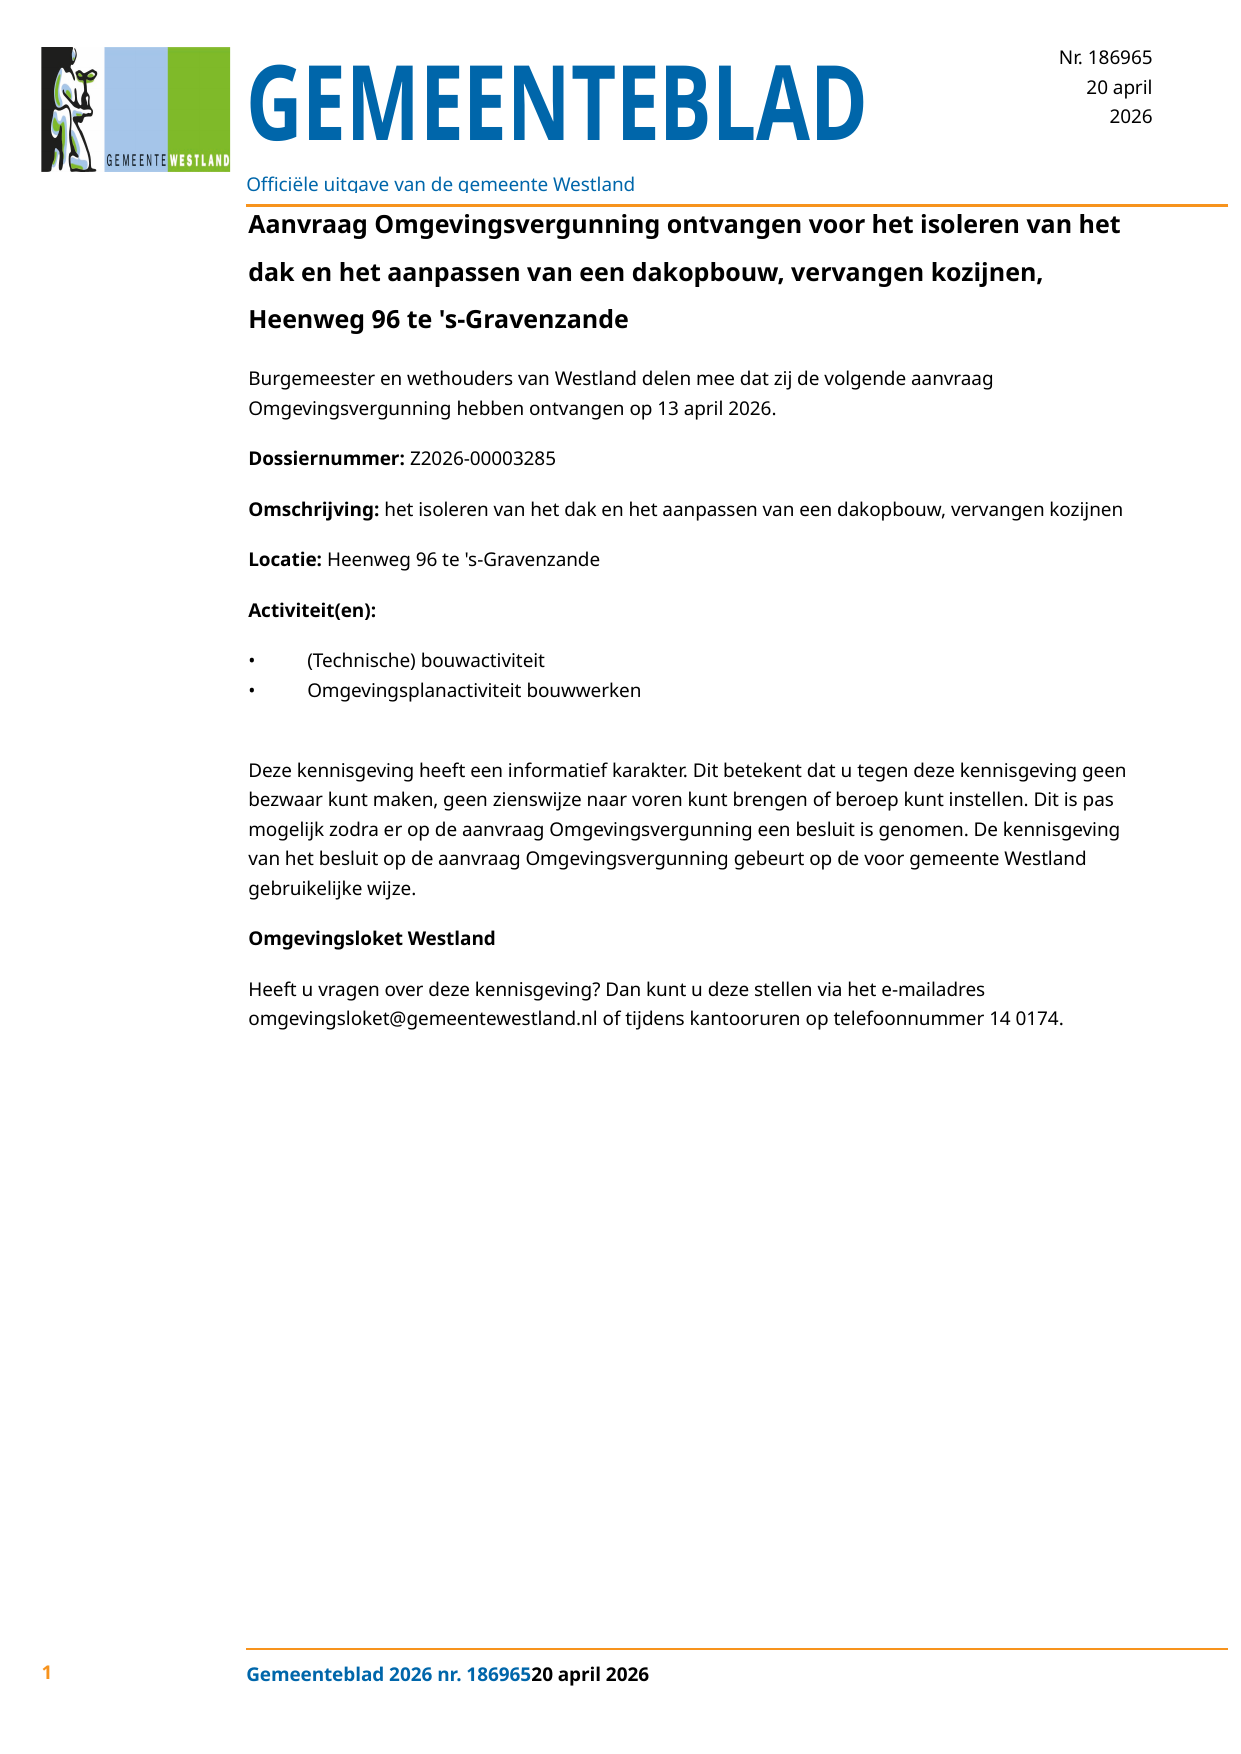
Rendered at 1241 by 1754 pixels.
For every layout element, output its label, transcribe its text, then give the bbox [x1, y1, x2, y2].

text Omgevingsloket Westland [248, 926, 1152, 951]
text Deze kennisgeving heeft een informatief karakter. Dit betekent dat u tegen deze kennisgeving geen bezwaar kunt maken, geen zienswijze naar voren kunt brengen of beroep kunt instellen. Dit is pas mogelijk zodra er op de aanvraag Omgevingsvergunning een besluit is genomen. De kennisgeving van het besluit op de aanvraag Omgevingsvergunning gebeurt op de voor gemeente Westland gebruikelijke wijze. [248, 757, 1152, 901]
text Activiteit(en): [248, 597, 1152, 622]
text Locatie: Heenweg 96 te 's-Gravenzande [248, 546, 1152, 572]
picture [41, 47, 231, 172]
list (Technische) bouwactiviteit [248, 647, 1152, 673]
text Heeft u vragen over deze kennisgeving? Dan kunt u deze stellen via het e-mailadres omgevingsloket@gemeentewestland.nl of tijdens kantooruren op telefoonnummer 14 0174. [248, 976, 1152, 1031]
text Aanvraag Omgevingsvergunning ontvangen voor het isoleren van het dak en het aanpassen van een dakopbouw, vervangen kozijnen, Heenweg 96 te 's-Gravenzande [248, 207, 1152, 336]
text Dossiernummer: Z2026-00003285 [248, 446, 1152, 471]
list Omgevingsplanactiviteit bouwwerken [248, 677, 1152, 702]
text Omschrijving: het isoleren van het dak en het aanpassen van een dakopbouw, vervangen kozijnen [248, 496, 1152, 522]
text Burgemeester en wethouders van Westland delen mee dat zij de volgende aanvraag Omgevingsvergunning hebben ontvangen op 13 april 2026. [248, 366, 1152, 421]
